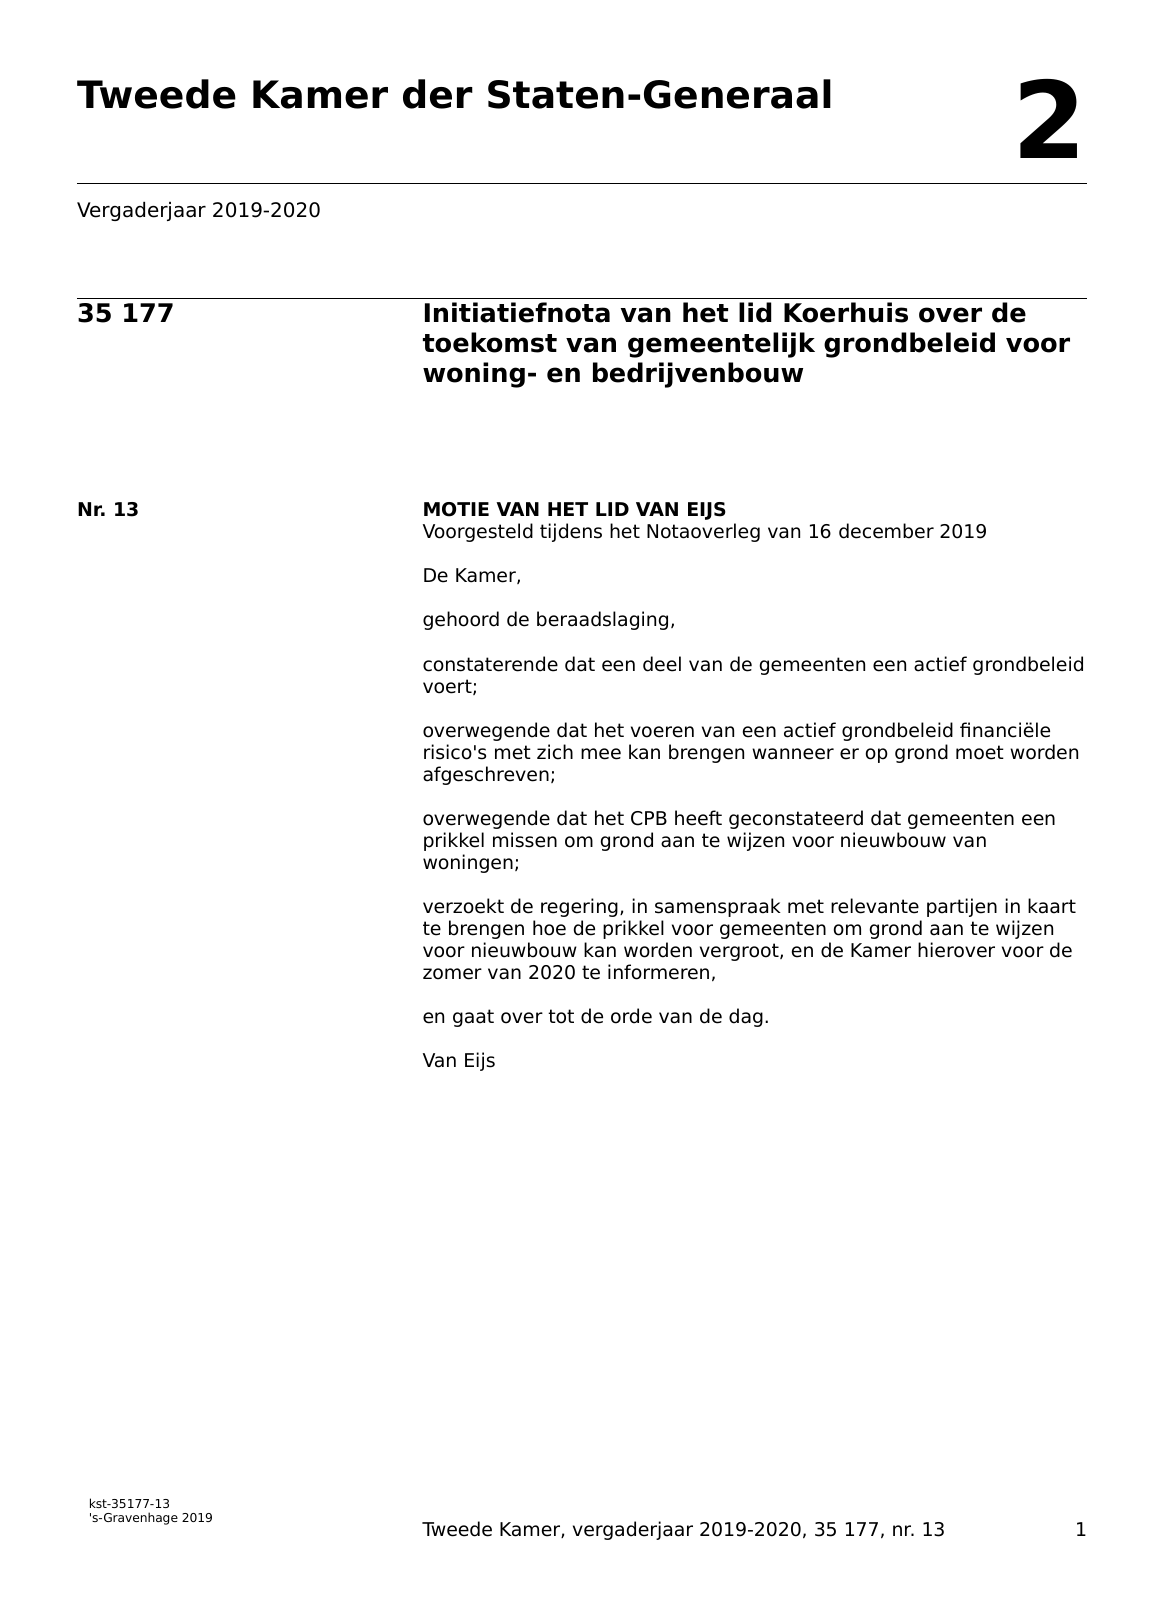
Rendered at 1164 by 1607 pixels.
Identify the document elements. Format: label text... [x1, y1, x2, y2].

table_cell Vergaderjaar 2019-2020 [77, 184, 1087, 298]
text constaterende dat een deel van de gemeenten een actief grondbeleid voert; [422, 653, 1087, 697]
text overwegende dat het CPB heeft geconstateerd dat gemeenten een prikkel missen om grond aan te wijzen voor nieuwbouw van woningen; [422, 808, 1087, 874]
table_header 2 [886, 59, 1087, 183]
text Van Eijs [422, 1050, 1087, 1072]
text 's-Gravenhage 2019 [88, 1511, 323, 1525]
text en gaat over tot de orde van de dag. [422, 1006, 1087, 1028]
table_header Tweede Kamer der Staten-Generaal [77, 59, 886, 183]
text gehoord de beraadslaging, [422, 609, 1087, 631]
text verzoekt de regering, in samenspraak met relevante partijen in kaart te brengen hoe de prikkel voor gemeenten om grond aan te wijzen voor nieuwbouw kan worden vergroot, en de Kamer hierover voor de zomer van 2020 te informeren, [422, 896, 1087, 984]
text overwegende dat het voeren van een actief grondbeleid financiële risico's met zich mee kan brengen wanneer er op grond moet worden afgeschreven; [422, 720, 1087, 786]
text kst-35177-13 [88, 1497, 323, 1511]
subtitle Nr. 13 MOTIE VAN HET LID VAN EIJS [77, 499, 1087, 521]
subtitle 35 177 Initiatiefnota van het lid Koerhuis over de toekomst van gemeentelijk grondbeleid voor woning- en bedrijvenbouw [77, 299, 1087, 388]
text Voorgesteld tijdens het Notaoverleg van 16 december 2019 [422, 521, 1087, 543]
text De Kamer, [422, 565, 1087, 587]
